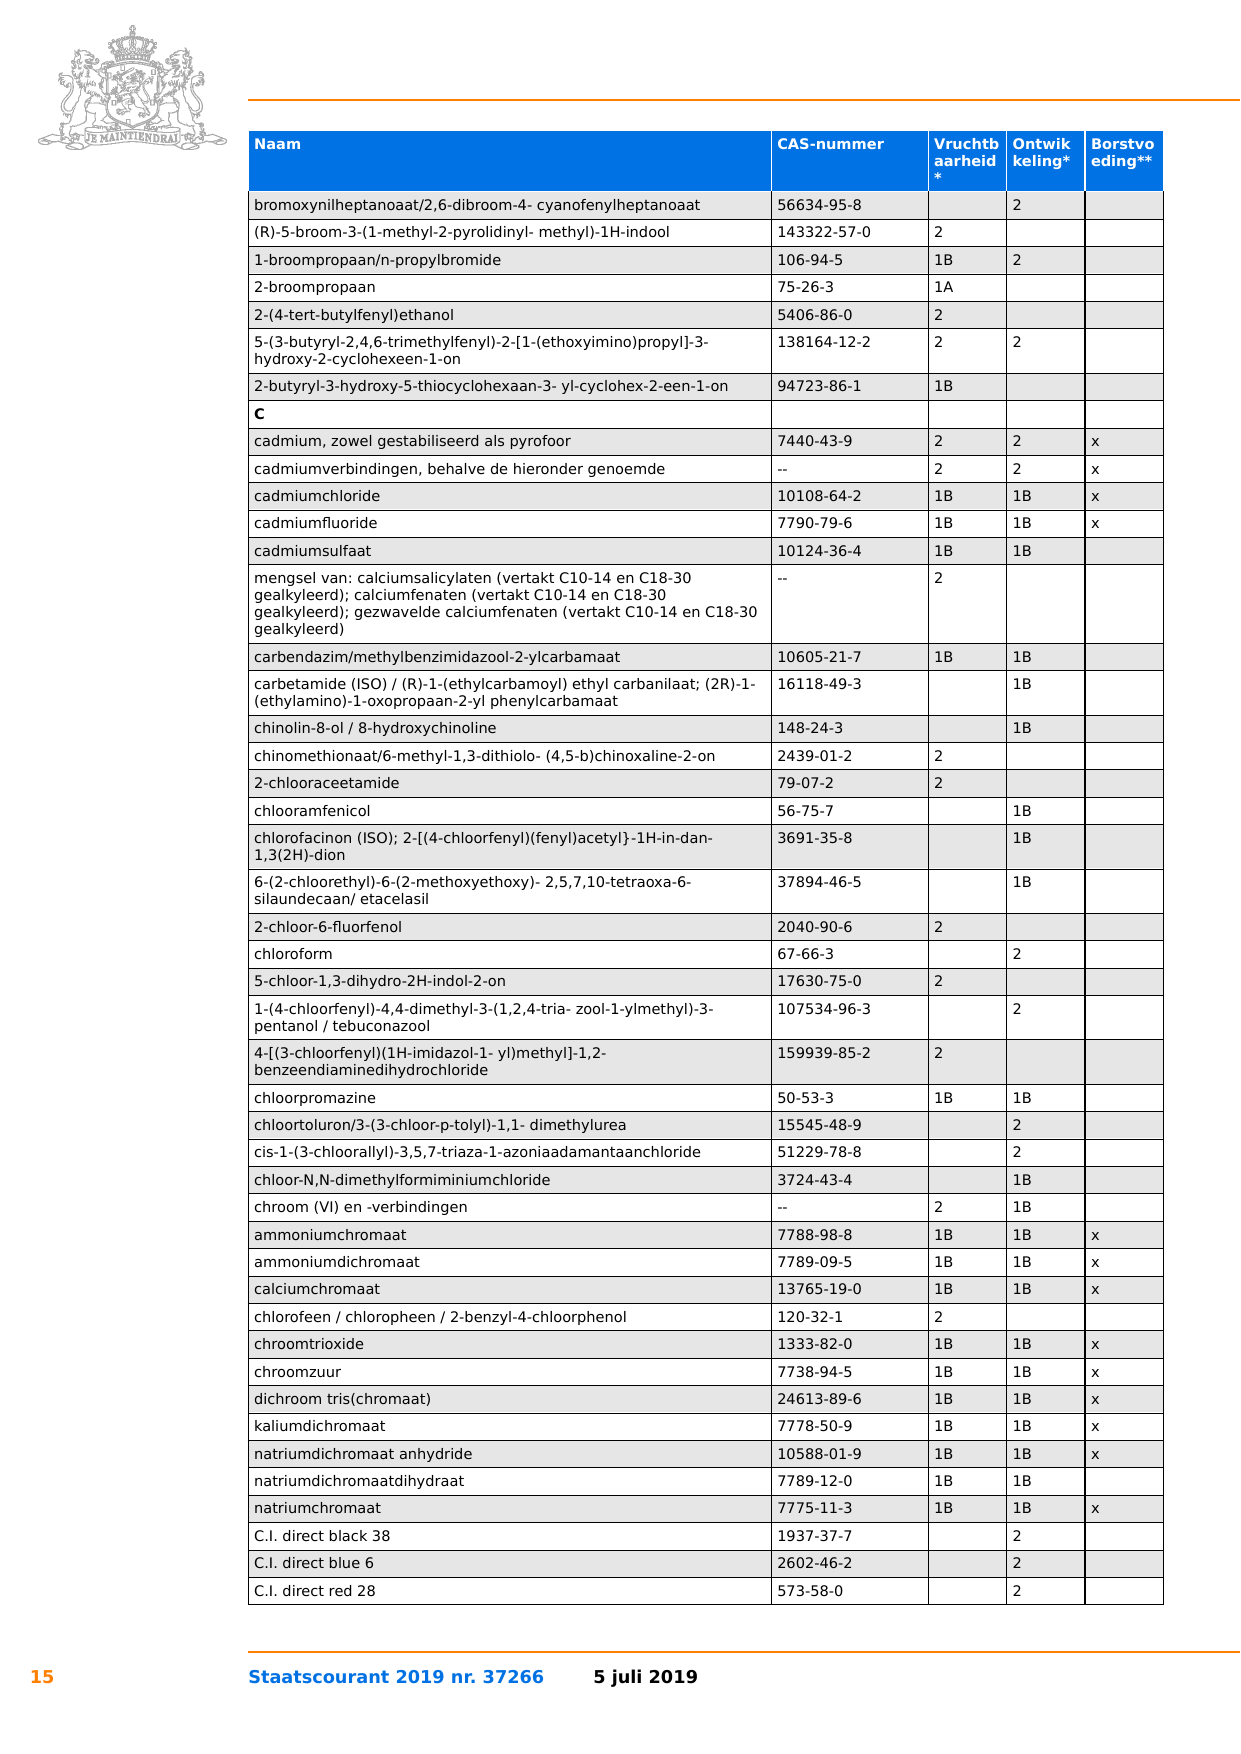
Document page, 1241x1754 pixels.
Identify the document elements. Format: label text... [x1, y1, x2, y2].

table_cell [929, 1167, 1006, 1193]
table_cell 50-53-3 [772, 1085, 928, 1111]
table_cell cadmiumverbindingen, behalve de hieronder genoemde [249, 456, 771, 482]
table_cell cadmiumchloride [249, 483, 771, 509]
table_cell chloor-N,N-dimethylformiminiumchloride [249, 1167, 771, 1193]
table_cell 2 [929, 329, 1006, 373]
table_header Borstvoeding** [1086, 131, 1163, 191]
table_cell [929, 1140, 1006, 1166]
table_cell 1333-82-0 [772, 1331, 928, 1358]
table_cell 2602-46-2 [772, 1551, 928, 1577]
table_cell [1086, 329, 1163, 373]
table_cell x [1086, 1249, 1163, 1276]
table_cell chloorpromazine [249, 1085, 771, 1111]
table_cell 1B [929, 511, 1006, 537]
table_cell [1086, 996, 1163, 1039]
table_cell 2 [1007, 1112, 1084, 1138]
table_cell 1-(4-chloorfenyl)-4,4-dimethyl-3-(1,2,4-tria- zool-1-ylmethyl)-3-pentanol / tebuconazool [249, 996, 771, 1039]
table_cell 573-58-0 [772, 1578, 928, 1604]
table_cell 107534-96-3 [772, 996, 928, 1039]
table_cell [1007, 969, 1084, 995]
table_cell 37894-46-5 [772, 870, 928, 913]
table_header Vruchtbaarheid* [929, 131, 1006, 191]
table_cell chlorofeen / chloropheen / 2-benzyl-4-chloorphenol [249, 1304, 771, 1330]
table_cell 1B [1007, 1441, 1084, 1467]
table_cell [1086, 1167, 1163, 1193]
table_cell 2 [929, 565, 1006, 643]
table_cell 3691-35-8 [772, 825, 928, 868]
table_cell C.I. direct red 28 [249, 1578, 771, 1604]
table_cell [929, 1551, 1006, 1577]
table_cell x [1086, 1414, 1163, 1440]
table_cell 1B [1007, 1194, 1084, 1221]
table_cell 2 [929, 429, 1006, 455]
table_cell x [1086, 1359, 1163, 1385]
table_cell 15545-48-9 [772, 1112, 928, 1138]
table_cell [1086, 1112, 1163, 1138]
table_cell 7778-50-9 [772, 1414, 928, 1440]
table_cell 2040-90-6 [772, 914, 928, 940]
table_cell x [1086, 456, 1163, 482]
table_cell [929, 825, 1006, 868]
table_cell 2 [929, 914, 1006, 940]
table_cell 1B [1007, 825, 1084, 868]
table_cell 1B [1007, 870, 1084, 913]
table_cell 7440-43-9 [772, 429, 928, 455]
table_cell [1086, 671, 1163, 714]
table_cell [1086, 969, 1163, 995]
table_cell [1007, 770, 1084, 797]
picture [38, 25, 227, 150]
table_cell [1086, 825, 1163, 868]
table_cell 4-[(3-chloorfenyl)(1H-imidazol-1- yl)methyl]-1,2-benzeendiaminedihydrochloride [249, 1040, 771, 1084]
table_cell 75-26-3 [772, 275, 928, 301]
table_cell x [1086, 511, 1163, 537]
table_cell 24613-89-6 [772, 1386, 928, 1412]
table_cell 1B [1007, 1496, 1084, 1522]
table_cell bromoxynilheptanoaat/2,6-dibroom-4- cyanofenylheptanoaat [249, 192, 771, 219]
table_cell 1B [1007, 511, 1084, 537]
table_cell 79-07-2 [772, 770, 928, 797]
table_cell 1B [929, 1222, 1006, 1248]
table_cell 13765-19-0 [772, 1277, 928, 1303]
table_cell 7789-09-5 [772, 1249, 928, 1276]
table_cell 2 [929, 1194, 1006, 1221]
table_cell [1086, 1040, 1163, 1084]
table_cell [929, 870, 1006, 913]
table_cell [1086, 644, 1163, 670]
table_cell 56634-95-8 [772, 192, 928, 219]
table_cell [929, 716, 1006, 742]
table_cell [1086, 302, 1163, 328]
table_cell [1086, 1468, 1163, 1495]
table_cell [1086, 401, 1163, 427]
table_cell -- [772, 456, 928, 482]
table_cell carbetamide (ISO) / (R)-1-(ethylcarbamoyl) ethyl carbanilaat; (2R)-1- (ethylamino)-1-oxopropaan-2-yl phenylcarbamaat [249, 671, 771, 714]
table_cell 2 [1007, 1578, 1084, 1604]
table_cell 1B [929, 1386, 1006, 1412]
table_cell 1B [929, 1085, 1006, 1111]
table_cell 5-(3-butyryl-2,4,6-trimethylfenyl)-2-[1-(ethoxyimino)propyl]-3-hydroxy-2-cyclohexeen-1-on [249, 329, 771, 373]
table_cell x [1086, 1331, 1163, 1358]
table_cell 1B [929, 247, 1006, 273]
table_cell x [1086, 1441, 1163, 1467]
table_cell 143322-57-0 [772, 220, 928, 246]
table_cell 1B [1007, 1222, 1084, 1248]
table_cell 1937-37-7 [772, 1523, 928, 1549]
table_cell 7775-11-3 [772, 1496, 928, 1522]
table_cell 2 [1007, 247, 1084, 273]
table_cell 1B [1007, 483, 1084, 509]
table_cell x [1086, 1386, 1163, 1412]
table_cell 2 [1007, 1523, 1084, 1549]
table_cell [1086, 374, 1163, 400]
table_cell 2 [929, 770, 1006, 797]
table_cell 1B [1007, 671, 1084, 714]
table_cell [772, 401, 928, 427]
table_cell 51229-78-8 [772, 1140, 928, 1166]
table_cell 1B [929, 1441, 1006, 1467]
table_cell [1007, 1304, 1084, 1330]
table_cell 67-66-3 [772, 941, 928, 968]
table_cell 2 [1007, 1551, 1084, 1577]
table_cell [1007, 565, 1084, 643]
table_cell [1007, 275, 1084, 301]
table_cell 2-broompropaan [249, 275, 771, 301]
table_cell -- [772, 1194, 928, 1221]
table_cell dichroom tris(chromaat) [249, 1386, 771, 1412]
table_cell 2 [929, 220, 1006, 246]
table_cell [1086, 1194, 1163, 1221]
table_cell chloroform [249, 941, 771, 968]
table_cell 7738-94-5 [772, 1359, 928, 1385]
table_cell 1-broompropaan/n-propylbromide [249, 247, 771, 273]
table_cell [1086, 192, 1163, 219]
table_cell 2 [929, 1304, 1006, 1330]
table_cell [929, 798, 1006, 824]
table_cell 2 [1007, 429, 1084, 455]
table_cell [1086, 220, 1163, 246]
table_cell 2 [1007, 329, 1084, 373]
table_cell chloortoluron/3-(3-chloor-p-tolyl)-1,1- dimethylurea [249, 1112, 771, 1138]
table_cell 10124-36-4 [772, 538, 928, 564]
table_cell chroomtrioxide [249, 1331, 771, 1358]
table_cell chinomethionaat/6-methyl-1,3-dithiolo- (4,5-b)chinoxaline-2-on [249, 743, 771, 769]
table_cell ammoniumchromaat [249, 1222, 771, 1248]
table_cell 2 [1007, 456, 1084, 482]
table_header Ontwikkeling* [1007, 131, 1084, 191]
table_cell chroomzuur [249, 1359, 771, 1385]
table_cell [1007, 743, 1084, 769]
table_cell 2439-01-2 [772, 743, 928, 769]
table_cell 1B [1007, 1414, 1084, 1440]
table_cell chinolin-8-ol / 8-hydroxychinoline [249, 716, 771, 742]
table_cell 3724-43-4 [772, 1167, 928, 1193]
table_cell 2 [929, 302, 1006, 328]
table_cell [1086, 1085, 1163, 1111]
table_cell [1086, 565, 1163, 643]
table_cell C.I. direct blue 6 [249, 1551, 771, 1577]
table_cell 1B [929, 538, 1006, 564]
table_cell [1086, 770, 1163, 797]
table_cell 1B [1007, 644, 1084, 670]
table_cell 120-32-1 [772, 1304, 928, 1330]
table_cell 1B [1007, 1386, 1084, 1412]
table_cell 2 [1007, 941, 1084, 968]
table_cell cadmiumsulfaat [249, 538, 771, 564]
table_cell 2 [929, 969, 1006, 995]
table_cell 2 [929, 1040, 1006, 1084]
table_cell kaliumdichromaat [249, 1414, 771, 1440]
table_cell 1B [929, 1331, 1006, 1358]
table_cell 1B [1007, 798, 1084, 824]
table_cell chroom (VI) en -verbindingen [249, 1194, 771, 1221]
table_cell [1086, 275, 1163, 301]
table_cell natriumchromaat [249, 1496, 771, 1522]
table_cell 10588-01-9 [772, 1441, 928, 1467]
table_cell 7790-79-6 [772, 511, 928, 537]
table_cell x [1086, 1222, 1163, 1248]
table_cell 1B [929, 1468, 1006, 1495]
table_cell 159939-85-2 [772, 1040, 928, 1084]
table_cell [1086, 1578, 1163, 1604]
table_cell 10108-64-2 [772, 483, 928, 509]
table_cell [1007, 220, 1084, 246]
table_cell calciumchromaat [249, 1277, 771, 1303]
table_cell cadmium, zowel gestabiliseerd als pyrofoor [249, 429, 771, 455]
table_cell 7788-98-8 [772, 1222, 928, 1248]
table_cell [1007, 302, 1084, 328]
table_cell -- [772, 565, 928, 643]
table_cell [929, 996, 1006, 1039]
table_cell [1086, 1140, 1163, 1166]
table_cell 5406-86-0 [772, 302, 928, 328]
table_cell x [1086, 429, 1163, 455]
table_cell 7789-12-0 [772, 1468, 928, 1495]
table_header Naam [249, 131, 771, 191]
table_cell 1B [929, 1359, 1006, 1385]
table_cell 2-chloor-6-fluorfenol [249, 914, 771, 940]
table_cell 1B [1007, 1277, 1084, 1303]
table_cell [1086, 743, 1163, 769]
table_cell 2 [1007, 192, 1084, 219]
table_cell [1086, 538, 1163, 564]
table_cell [1086, 716, 1163, 742]
table_cell [929, 192, 1006, 219]
table_cell x [1086, 1277, 1163, 1303]
table_cell [1007, 374, 1084, 400]
table_cell 106-94-5 [772, 247, 928, 273]
table_cell (R)-5-broom-3-(1-methyl-2-pyrolidinyl- methyl)-1H-indool [249, 220, 771, 246]
table_cell [929, 401, 1006, 427]
table_cell x [1086, 1496, 1163, 1522]
table_cell [929, 1578, 1006, 1604]
table_cell 10605-21-7 [772, 644, 928, 670]
table_cell [1086, 798, 1163, 824]
table_cell chlooramfenicol [249, 798, 771, 824]
table_cell natriumdichromaat anhydride [249, 1441, 771, 1467]
table_cell [929, 1112, 1006, 1138]
table_cell natriumdichromaatdihydraat [249, 1468, 771, 1495]
table_cell 1B [1007, 1249, 1084, 1276]
table_cell 1B [1007, 1468, 1084, 1495]
table_cell cadmiumfluoride [249, 511, 771, 537]
table_cell cis-1-(3-chloorallyl)-3,5,7-triaza-1-azoniaadamantaanchloride [249, 1140, 771, 1166]
table_cell [1086, 914, 1163, 940]
table_cell 2 [1007, 996, 1084, 1039]
table_cell 148-24-3 [772, 716, 928, 742]
table_cell 1B [1007, 1359, 1084, 1385]
table_cell 2-butyryl-3-hydroxy-5-thiocyclohexaan-3- yl-cyclohex-2-een-1-on [249, 374, 771, 400]
table_cell [929, 671, 1006, 714]
table_cell chlorofacinon (ISO); 2-[(4-chloorfenyl)(fenyl)acetyl}-1H-in-dan-1,3(2H)-dion [249, 825, 771, 868]
table_cell C.I. direct black 38 [249, 1523, 771, 1549]
table_cell [1086, 870, 1163, 913]
table_cell 1B [1007, 716, 1084, 742]
table_cell 1B [1007, 1085, 1084, 1111]
table_cell [1007, 1040, 1084, 1084]
table_cell 2 [1007, 1140, 1084, 1166]
table_cell 1B [929, 1414, 1006, 1440]
table_cell mengsel van: calciumsalicylaten (vertakt C10-14 en C18-30 gealkyleerd); calciumfenaten (vertakt C10-14 en C18-30 gealkyleerd); gezwavelde calciumfenaten (vertakt C10-14 en C18-30 gealkyleerd) [249, 565, 771, 643]
table_cell 2 [929, 456, 1006, 482]
table_cell 16118-49-3 [772, 671, 928, 714]
table_cell 1B [1007, 1331, 1084, 1358]
table_cell [1086, 1523, 1163, 1549]
table_cell 1B [929, 483, 1006, 509]
table_cell 138164-12-2 [772, 329, 928, 373]
table_cell [1086, 247, 1163, 273]
table_cell 17630-75-0 [772, 969, 928, 995]
table_cell 2-(4-tert-butylfenyl)ethanol [249, 302, 771, 328]
table_cell 1B [929, 1249, 1006, 1276]
table_cell [929, 1523, 1006, 1549]
table_cell [929, 941, 1006, 968]
table_cell 2 [929, 743, 1006, 769]
table_cell 1B [929, 1277, 1006, 1303]
table_cell 94723-86-1 [772, 374, 928, 400]
table_cell 1B [929, 1496, 1006, 1522]
table_cell 5-chloor-1,3-dihydro-2H-indol-2-on [249, 969, 771, 995]
table_cell [1007, 914, 1084, 940]
table_cell 2-chlooraceetamide [249, 770, 771, 797]
table_header CAS-nummer [772, 131, 928, 191]
table_cell 1B [929, 374, 1006, 400]
table_cell [1086, 1551, 1163, 1577]
table_cell 1B [1007, 538, 1084, 564]
table_cell 1A [929, 275, 1006, 301]
table_cell carbendazim/methylbenzimidazool-2-ylcarbamaat [249, 644, 771, 670]
table_cell 1B [929, 644, 1006, 670]
table_cell 1B [1007, 1167, 1084, 1193]
table_cell [1007, 401, 1084, 427]
table_cell 56-75-7 [772, 798, 928, 824]
table_cell [1086, 1304, 1163, 1330]
table_cell 6-(2-chloorethyl)-6-(2-methoxyethoxy)- 2,5,7,10-tetraoxa-6-silaundecaan/ etacelasil [249, 870, 771, 913]
table_cell C [249, 401, 771, 427]
table_cell x [1086, 483, 1163, 509]
table_cell ammoniumdichromaat [249, 1249, 771, 1276]
table_cell [1086, 941, 1163, 968]
